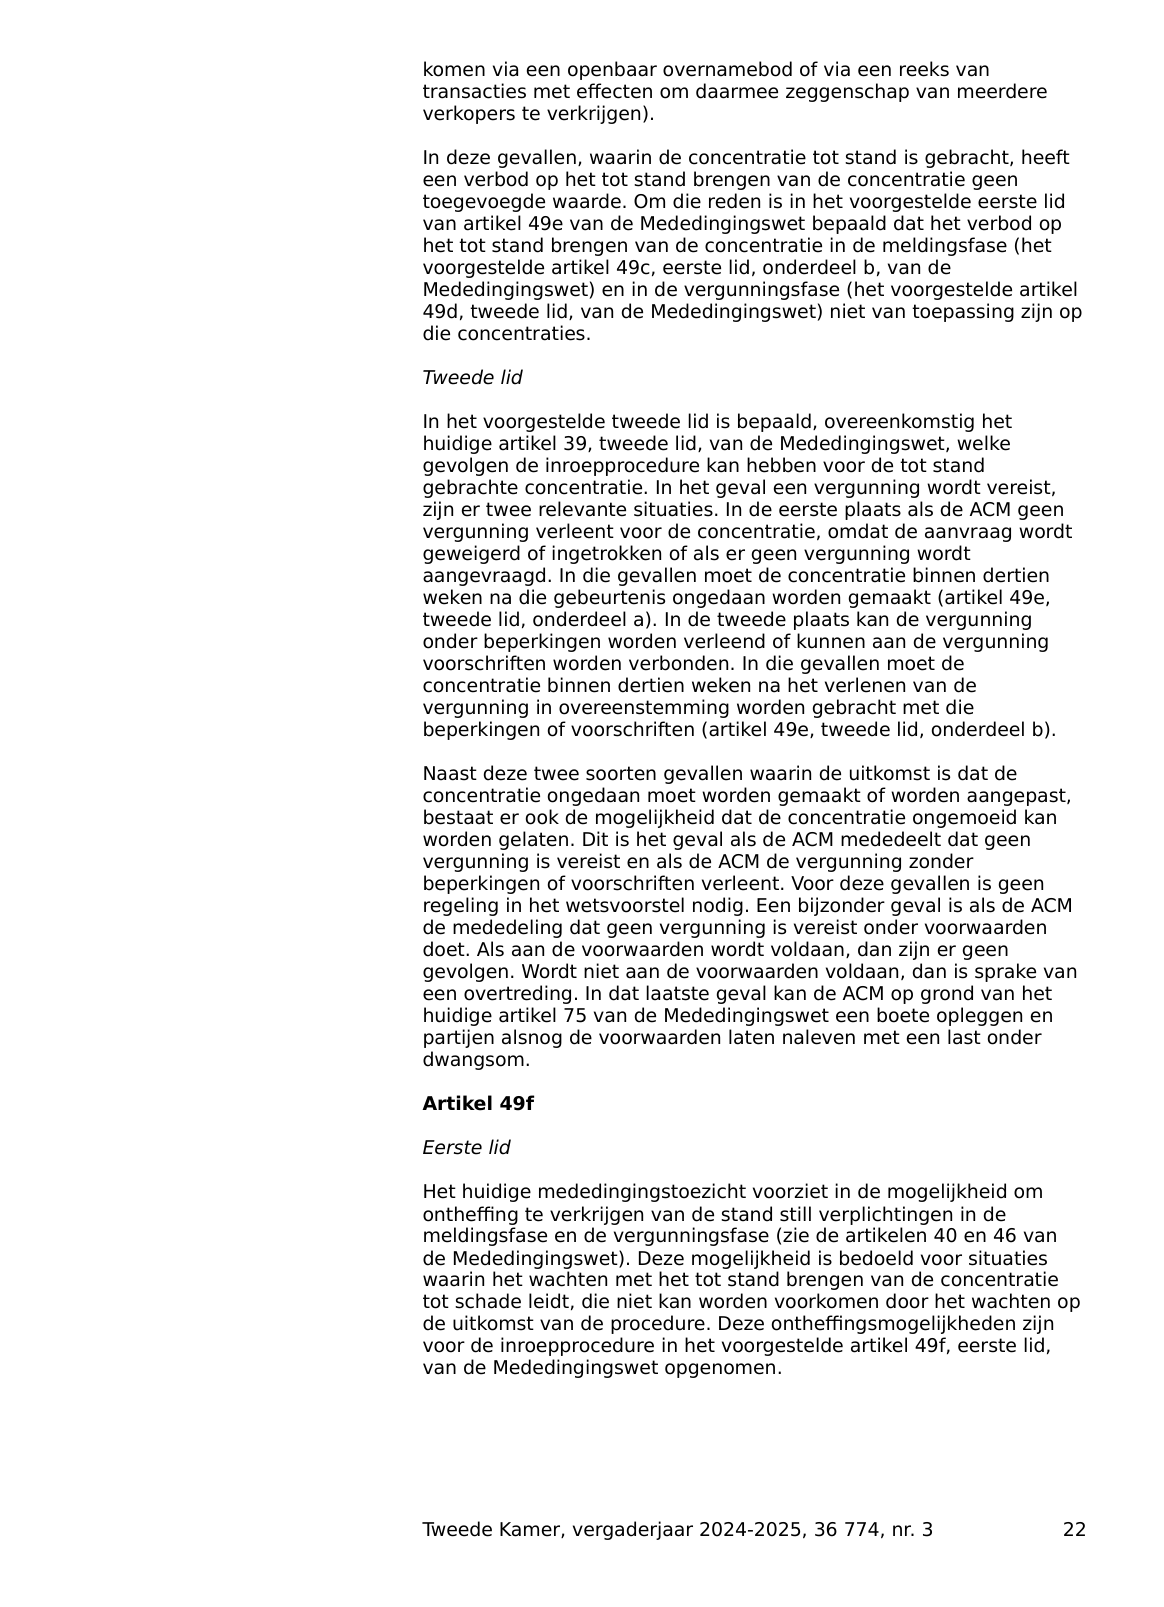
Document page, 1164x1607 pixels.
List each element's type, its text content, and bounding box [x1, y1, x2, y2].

text In deze gevallen, waarin de concentratie tot stand is gebracht, heeft een verbod op het tot stand brengen van de concentratie geen toegevoegde waarde. Om die reden is in het voorgestelde eerste lid van artikel 49e van de Mededingingswet bepaald dat het verbod op het tot stand brengen van de concentratie in de meldingsfase (het voorgestelde artikel 49c, eerste lid, onderdeel b, van de Mededingingswet) en in de vergunningsfase (het voorgestelde artikel 49d, tweede lid, van de Mededingingswet) niet van toepassing zijn op die concentraties. [422, 147, 1087, 345]
subtitle Eerste lid [422, 1137, 1087, 1159]
subtitle Tweede lid [422, 367, 1087, 389]
text Het huidige mededingingstoezicht voorziet in de mogelijkheid om ontheffing te verkrijgen van de stand still verplichtingen in de meldingsfase en de vergunningsfase (zie de artikelen 40 en 46 van de Mededingingswet). Deze mogelijkheid is bedoeld voor situaties waarin het wachten met het tot stand brengen van de concentratie tot schade leidt, die niet kan worden voorkomen door het wachten op de uitkomst van de procedure. Deze ontheffingsmogelijkheden zijn voor de inroepprocedure in het voorgestelde artikel 49f, eerste lid, van de Mededingingswet opgenomen. [422, 1181, 1087, 1379]
text In het voorgestelde tweede lid is bepaald, overeenkomstig het huidige artikel 39, tweede lid, van de Mededingingswet, welke gevolgen de inroepprocedure kan hebben voor de tot stand gebrachte concentratie. In het geval een vergunning wordt vereist, zijn er twee relevante situaties. In de eerste plaats als de ACM geen vergunning verleent voor de concentratie, omdat de aanvraag wordt geweigerd of ingetrokken of als er geen vergunning wordt aangevraagd. In die gevallen moet de concentratie binnen dertien weken na die gebeurtenis ongedaan worden gemaakt (artikel 49e, tweede lid, onderdeel a). In de tweede plaats kan de vergunning onder beperkingen worden verleend of kunnen aan de vergunning voorschriften worden verbonden. In die gevallen moet de concentratie binnen dertien weken na het verlenen van de vergunning in overeenstemming worden gebracht met die beperkingen of voorschriften (artikel 49e, tweede lid, onderdeel b). [422, 411, 1087, 741]
subtitle Artikel 49f [422, 1093, 1087, 1115]
text Naast deze twee soorten gevallen waarin de uitkomst is dat de concentratie ongedaan moet worden gemaakt of worden aangepast, bestaat er ook de mogelijkheid dat de concentratie ongemoeid kan worden gelaten. Dit is het geval als de ACM mededeelt dat geen vergunning is vereist en als de ACM de vergunning zonder beperkingen of voorschriften verleent. Voor deze gevallen is geen regeling in het wetsvoorstel nodig. Een bijzonder geval is als de ACM de mededeling dat geen vergunning is vereist onder voorwaarden doet. Als aan de voorwaarden wordt voldaan, dan zijn er geen gevolgen. Wordt niet aan de voorwaarden voldaan, dan is sprake van een overtreding. In dat laatste geval kan de ACM op grond van het huidige artikel 75 van de Mededingingswet een boete opleggen en partijen alsnog de voorwaarden laten naleven met een last onder dwangsom. [422, 763, 1087, 1071]
text komen via een openbaar overnamebod of via een reeks van transacties met effecten om daarmee zeggenschap van meerdere verkopers te verkrijgen). [422, 59, 1087, 125]
